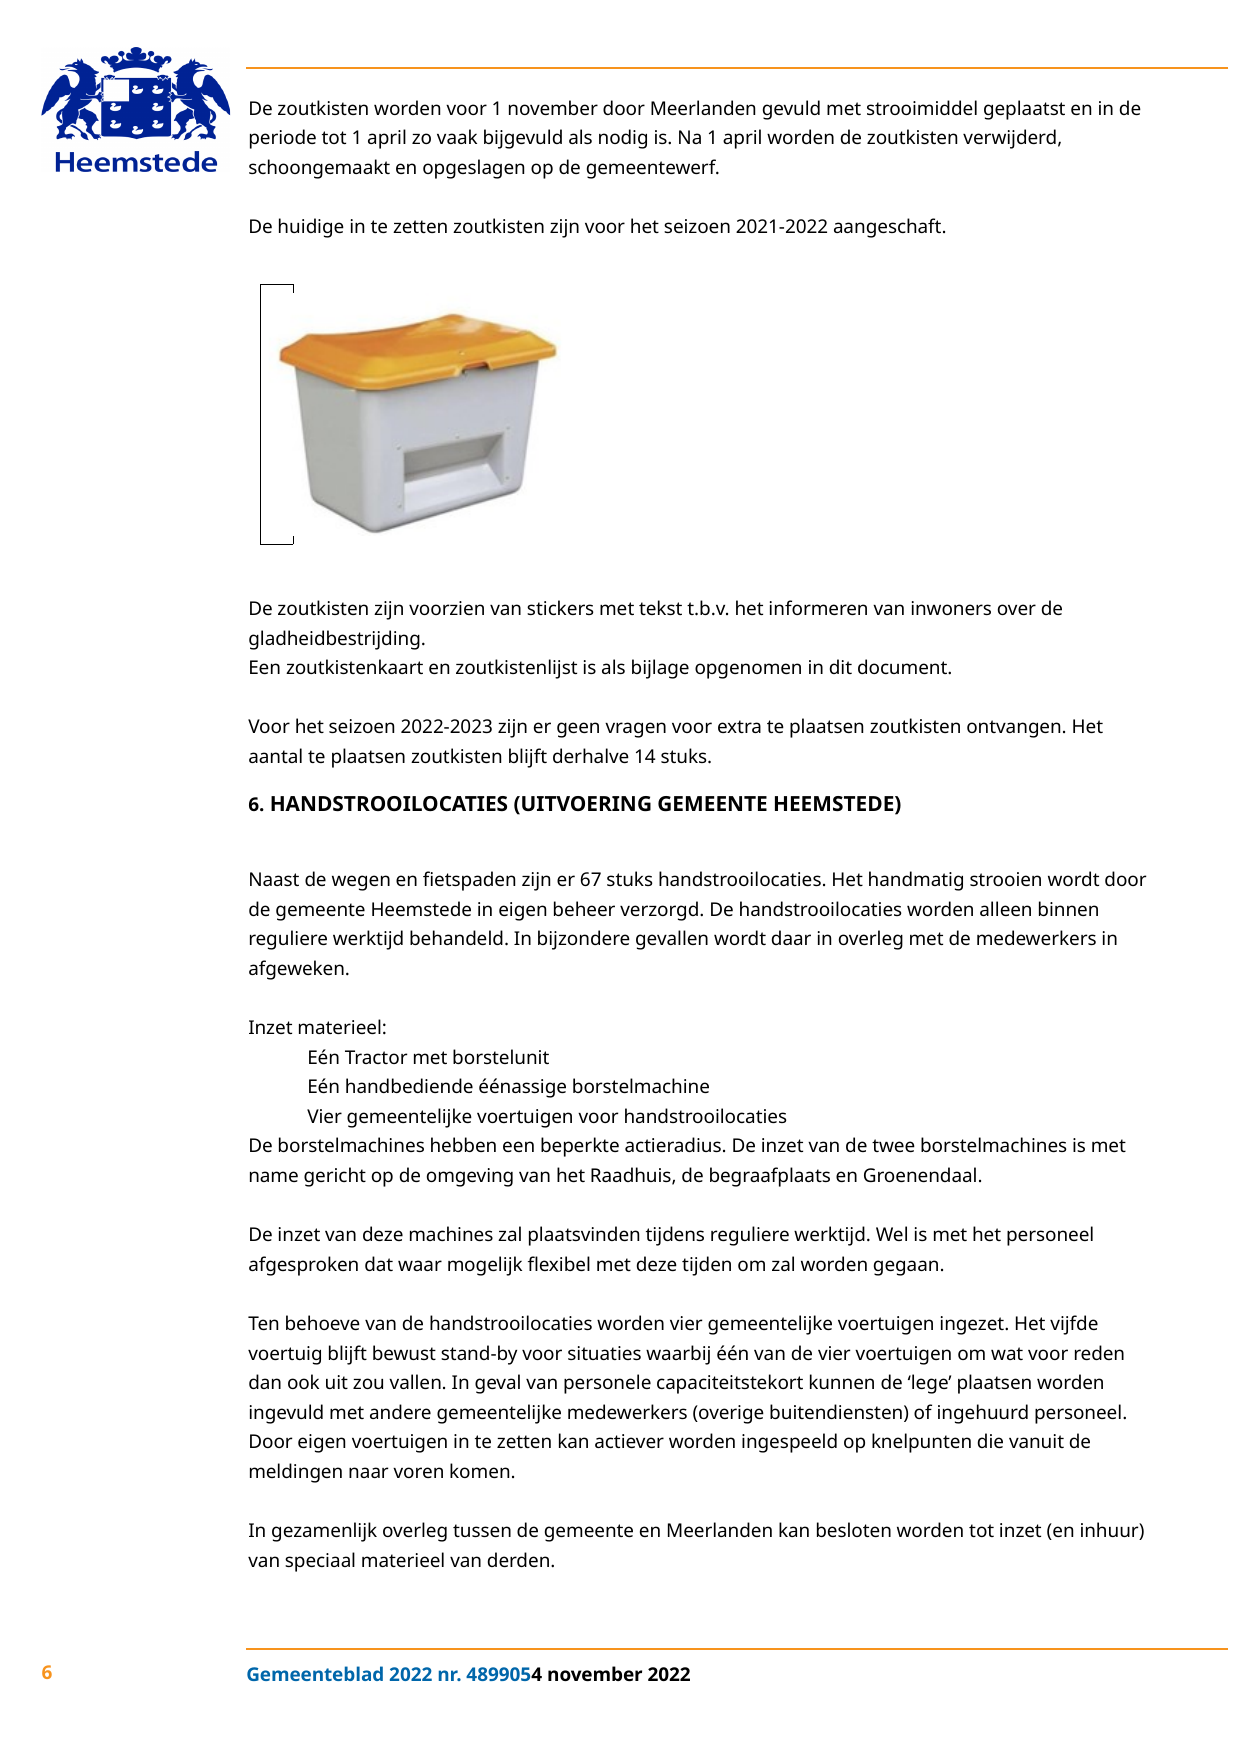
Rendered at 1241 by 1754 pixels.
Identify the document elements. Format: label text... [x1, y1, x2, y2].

text De huidige in te zetten zoutkisten zijn voor het seizoen 2021-2022 aangeschaft. [248, 213, 1152, 239]
list Vier gemeentelijke voertuigen voor handstrooilocaties [248, 1103, 1152, 1129]
text Voor het seizoen 2022-2023 zijn er geen vragen voor extra te plaatsen zoutkisten ontvangen. Het aantal te plaatsen zoutkisten blijft derhalve 14 stuks. [248, 713, 1152, 769]
text Ten behoeve van de handstrooilocaties worden vier gemeentelijke voertuigen ingezet. Het vijfde voertuig blijft bewust stand-by voor situaties waarbij één van de vier voertuigen om wat voor reden dan ook uit zou vallen. In geval van personele capaciteitstekort kunnen de ‘lege’ plaatsen worden ingevuld met andere gemeentelijke medewerkers (overige buitendiensten) of ingehuurd personeel. Door eigen voertuigen in te zetten kan actiever worden ingespeeld op knelpunten die vanuit de meldingen naar voren komen. [248, 1310, 1152, 1484]
list Eén handbediende éénassige borstelmachine [248, 1073, 1152, 1099]
list Eén Tractor met borstelunit [248, 1044, 1152, 1069]
text De zoutkisten zijn voorzien van stickers met tekst t.b.v. het informeren van inwoners over de gladheidbestrijding. [248, 595, 1152, 650]
text De borstelmachines hebben een beperkte actieradius. De inzet van de twee borstelmachines is met name gericht op de omgeving van het Raadhuis, de begraafplaats en Groenendaal. [248, 1133, 1152, 1188]
text In gezamenlijk overleg tussen de gemeente en Meerlanden kan besloten worden tot inzet (en inhuur) van speciaal materieel van derden. [248, 1517, 1152, 1572]
picture [41, 47, 231, 172]
text De inzet van deze machines zal plaatsvinden tijdens reguliere werktijd. Wel is met het personeel afgesproken dat waar mogelijk flexibel met deze tijden om zal worden gegaan. [248, 1221, 1152, 1277]
text De zoutkisten worden voor 1 november door Meerlanden gevuld met strooimiddel geplaatst en in de periode tot 1 april zo vaak bijgevuld als nodig is. Na 1 april worden de zoutkisten verwijderd, schoongemaakt en opgeslagen op de gemeentewerf. [248, 95, 1152, 180]
text Naast de wegen en fietspaden zijn er 67 stuks handstrooilocaties. Het handmatig strooien wordt door de gemeente Heemstede in eigen beheer verzorgd. De handstrooilocaties worden alleen binnen reguliere werktijd behandeld. In bijzondere gevallen wordt daar in overleg met de medewerkers in afgeweken. [248, 866, 1152, 981]
text Een zoutkistenkaart en zoutkistenlijst is als bijlage opgenomen in dit document. [248, 654, 1152, 680]
text 6. HANDSTROOILOCATIES (UITVOERING GEMEENTE HEEMSTEDE) [248, 789, 1152, 817]
text Inzet materieel: [248, 1014, 1152, 1040]
picture [268, 293, 565, 536]
